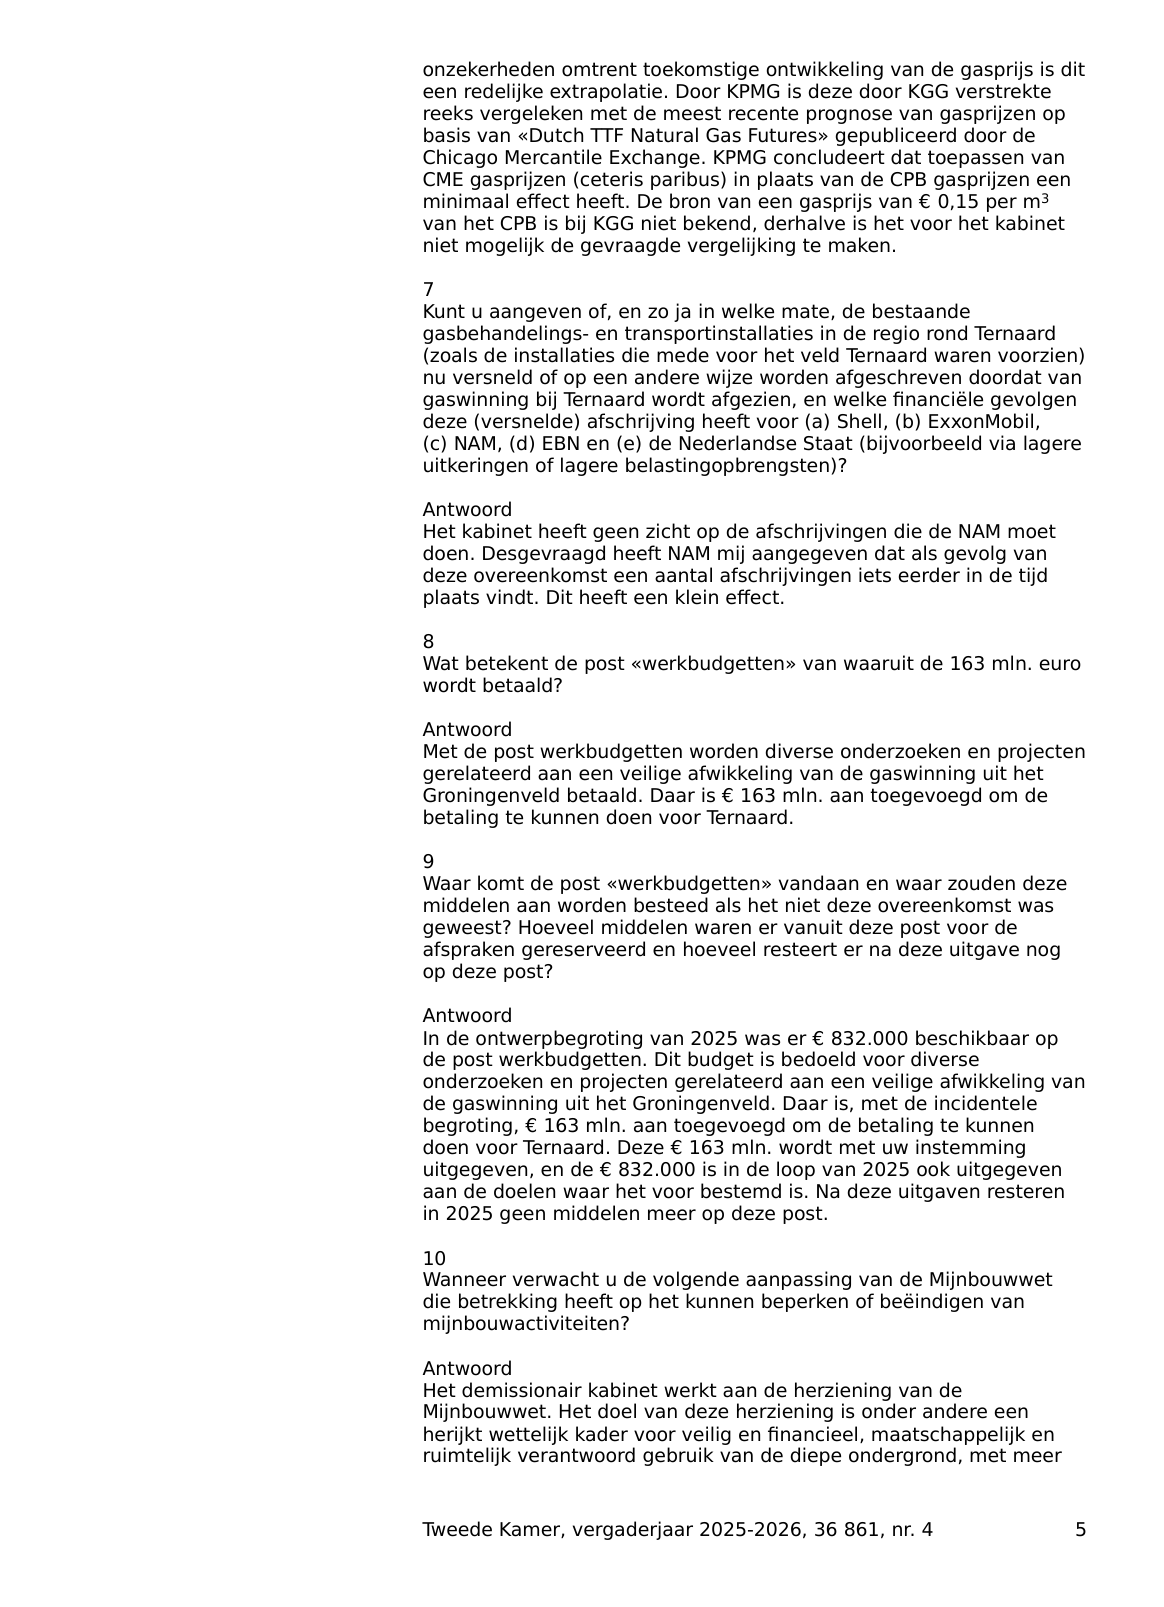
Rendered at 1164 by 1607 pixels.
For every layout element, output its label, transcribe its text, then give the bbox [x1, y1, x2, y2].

text Het demissionair kabinet werkt aan de herziening van de Mijnbouwwet. Het doel van deze herziening is onder andere een herijkt wettelijk kader voor veilig en financieel, maatschappelijk en ruimtelijk verantwoord gebruik van de diepe ondergrond, met meer [422, 1379, 1087, 1467]
text Antwoord [422, 719, 1087, 741]
text Met de post werkbudgetten worden diverse onderzoeken en projecten gerelateerd aan een veilige afwikkeling van de gaswinning uit het Groningenveld betaald. Daar is € 163 mln. aan toegevoegd om de betaling te kunnen doen voor Ternaard. [422, 741, 1087, 829]
text 9 [422, 851, 1087, 873]
text Wanneer verwacht u de volgende aanpassing van de Mijnbouwwet die betrekking heeft op het kunnen beperken of beëindigen van mijnbouwactiviteiten? [422, 1269, 1087, 1335]
text Antwoord [422, 1005, 1087, 1027]
text 7 [422, 279, 1087, 301]
text Antwoord [422, 499, 1087, 521]
text Het kabinet heeft geen zicht op de afschrijvingen die de NAM moet doen. Desgevraagd heeft NAM mij aangegeven dat als gevolg van deze overeenkomst een aantal afschrijvingen iets eerder in de tijd plaats vindt. Dit heeft een klein effect. [422, 521, 1087, 609]
text Waar komt de post «werkbudgetten» vandaan en waar zouden deze middelen aan worden besteed als het niet deze overeenkomst was geweest? Hoeveel middelen waren er vanuit deze post voor de afspraken gereserveerd en hoeveel resteert er na deze uitgave nog op deze post? [422, 873, 1087, 983]
text Antwoord [422, 1357, 1087, 1379]
text In de ontwerpbegroting van 2025 was er € 832.000 beschikbaar op de post werkbudgetten. Dit budget is bedoeld voor diverse onderzoeken en projecten gerelateerd aan een veilige afwikkeling van de gaswinning uit het Groningenveld. Daar is, met de incidentele begroting, € 163 mln. aan toegevoegd om de betaling te kunnen doen voor Ternaard. Deze € 163 mln. wordt met uw instemming uitgegeven, en de € 832.000 is in de loop van 2025 ook uitgegeven aan de doelen waar het voor bestemd is. Na deze uitgaven resteren in 2025 geen middelen meer op deze post. [422, 1027, 1087, 1225]
text 10 [422, 1247, 1087, 1269]
text 8 [422, 631, 1087, 653]
text Wat betekent de post «werkbudgetten» van waaruit de 163 mln. euro wordt betaald? [422, 653, 1087, 697]
text Kunt u aangeven of, en zo ja in welke mate, de bestaande gasbehandelings- en transportinstallaties in de regio rond Ternaard (zoals de installaties die mede voor het veld Ternaard waren voorzien) nu versneld of op een andere wijze worden afgeschreven doordat van gaswinning bij Ternaard wordt afgezien, en welke financiële gevolgen deze (versnelde) afschrijving heeft voor (a) Shell, (b) ExxonMobil, (c) NAM, (d) EBN en (e) de Nederlandse Staat (bijvoorbeeld via lagere uitkeringen of lagere belastingopbrengsten)? [422, 301, 1087, 477]
text onzekerheden omtrent toekomstige ontwikkeling van de gasprijs is dit een redelijke extrapolatie. Door KPMG is deze door KGG verstrekte reeks vergeleken met de meest recente prognose van gasprijzen op basis van «Dutch TTF Natural Gas Futures» gepubliceerd door de Chicago Mercantile Exchange. KPMG concludeert dat toepassen van CME gasprijzen (ceteris paribus) in plaats van de CPB gasprijzen een minimaal effect heeft. De bron van een gasprijs van € 0,15 per m3 van het CPB is bij KGG niet bekend, derhalve is het voor het kabinet niet mogelijk de gevraagde vergelijking te maken. [422, 59, 1087, 257]
